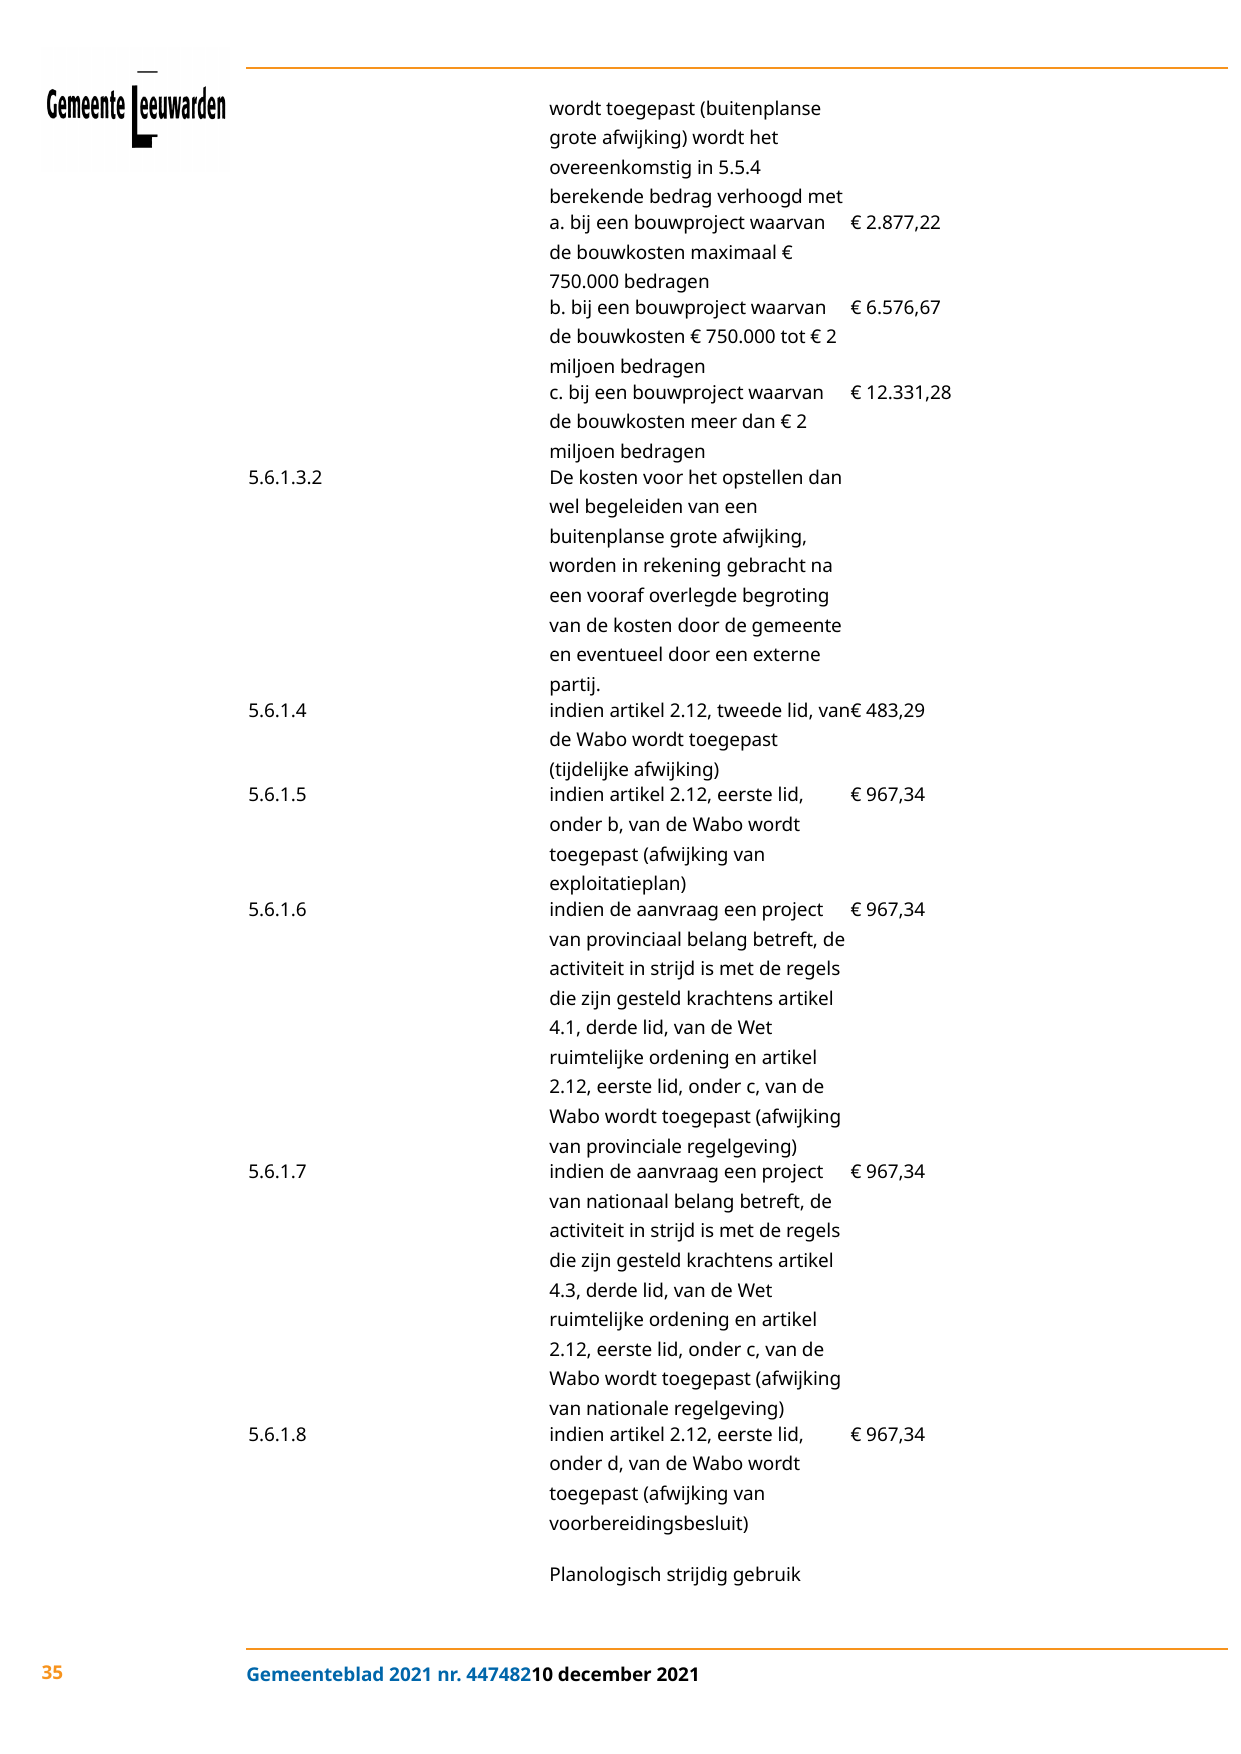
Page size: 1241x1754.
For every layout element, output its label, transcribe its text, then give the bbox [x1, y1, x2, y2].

table_cell [248, 379, 549, 464]
table_cell 5.6.1.4 [248, 697, 549, 782]
picture [41, 47, 231, 172]
table_cell indien de aanvraag een project van nationaal belang betreft, de activiteit in strijd is met de regels die zijn gesteld krachtens artikel 4.3, derde lid, van de Wet ruimtelijke ordening en artikel 2.12, eerste lid, onder c, van de Wabo wordt toegepast (afwijking van nationale regelgeving) [549, 1159, 850, 1421]
table_cell [850, 464, 1152, 697]
table_cell 5.6.1.8 [248, 1421, 549, 1535]
table_cell € 967,34 [850, 1159, 1152, 1421]
table_cell 5.6.1.6 [248, 896, 549, 1158]
table_cell 5.6.1.5 [248, 782, 549, 896]
table_cell b. bij een bouwproject waarvan de bouwkosten € 750.000 tot € 2 miljoen bedragen [549, 294, 850, 379]
table_cell a. bij een bouwproject waarvan de bouwkosten maximaal € 750.000 bedragen [549, 209, 850, 294]
table_cell € 2.877,22 [850, 209, 1152, 294]
table_cell [248, 1535, 549, 1561]
table_cell [850, 1535, 1152, 1561]
table_cell € 967,34 [850, 896, 1152, 1158]
table_cell [248, 1561, 549, 1587]
table_cell indien artikel 2.12, eerste lid, onder d, van de Wabo wordt toegepast (afwijking van voorbereidingsbesluit) [549, 1421, 850, 1535]
table_cell [850, 95, 1152, 209]
table_cell Planologisch strijdig gebruik [549, 1561, 850, 1587]
table_cell [850, 1561, 1152, 1587]
table_cell € 967,34 [850, 1421, 1152, 1535]
table_cell indien artikel 2.12, tweede lid, van de Wabo wordt toegepast (tijdelijke afwijking) [549, 697, 850, 782]
table_cell € 483,29 [850, 697, 1152, 782]
table_cell De kosten voor het opstellen dan wel begeleiden van een buitenplanse grote afwijking, worden in rekening gebracht na een vooraf overlegde begroting van de kosten door de gemeente en eventueel door een externe partij. [549, 464, 850, 697]
table_cell indien artikel 2.12, eerste lid, onder b, van de Wabo wordt toegepast (afwijking van exploitatieplan) [549, 782, 850, 896]
table_cell c. bij een bouwproject waarvan de bouwkosten meer dan € 2 miljoen bedragen [549, 379, 850, 464]
table_cell [549, 1535, 850, 1561]
table_cell € 6.576,67 [850, 294, 1152, 379]
table_cell € 12.331,28 [850, 379, 1152, 464]
table_cell [248, 209, 549, 294]
table_cell 5.6.1.3.2 [248, 464, 549, 697]
table_cell indien de aanvraag een project van provinciaal belang betreft, de activiteit in strijd is met de regels die zijn gesteld krachtens artikel 4.1, derde lid, van de Wet ruimtelijke ordening en artikel 2.12, eerste lid, onder c, van de Wabo wordt toegepast (afwijking van provinciale regelgeving) [549, 896, 850, 1158]
table_cell [248, 294, 549, 379]
table_cell 5.6.1.7 [248, 1159, 549, 1421]
table_cell [248, 95, 549, 209]
table_cell € 967,34 [850, 782, 1152, 896]
table_cell wordt toegepast (buitenplanse grote afwijking) wordt het overeenkomstig in 5.5.4 berekende bedrag verhoogd met [549, 95, 850, 209]
